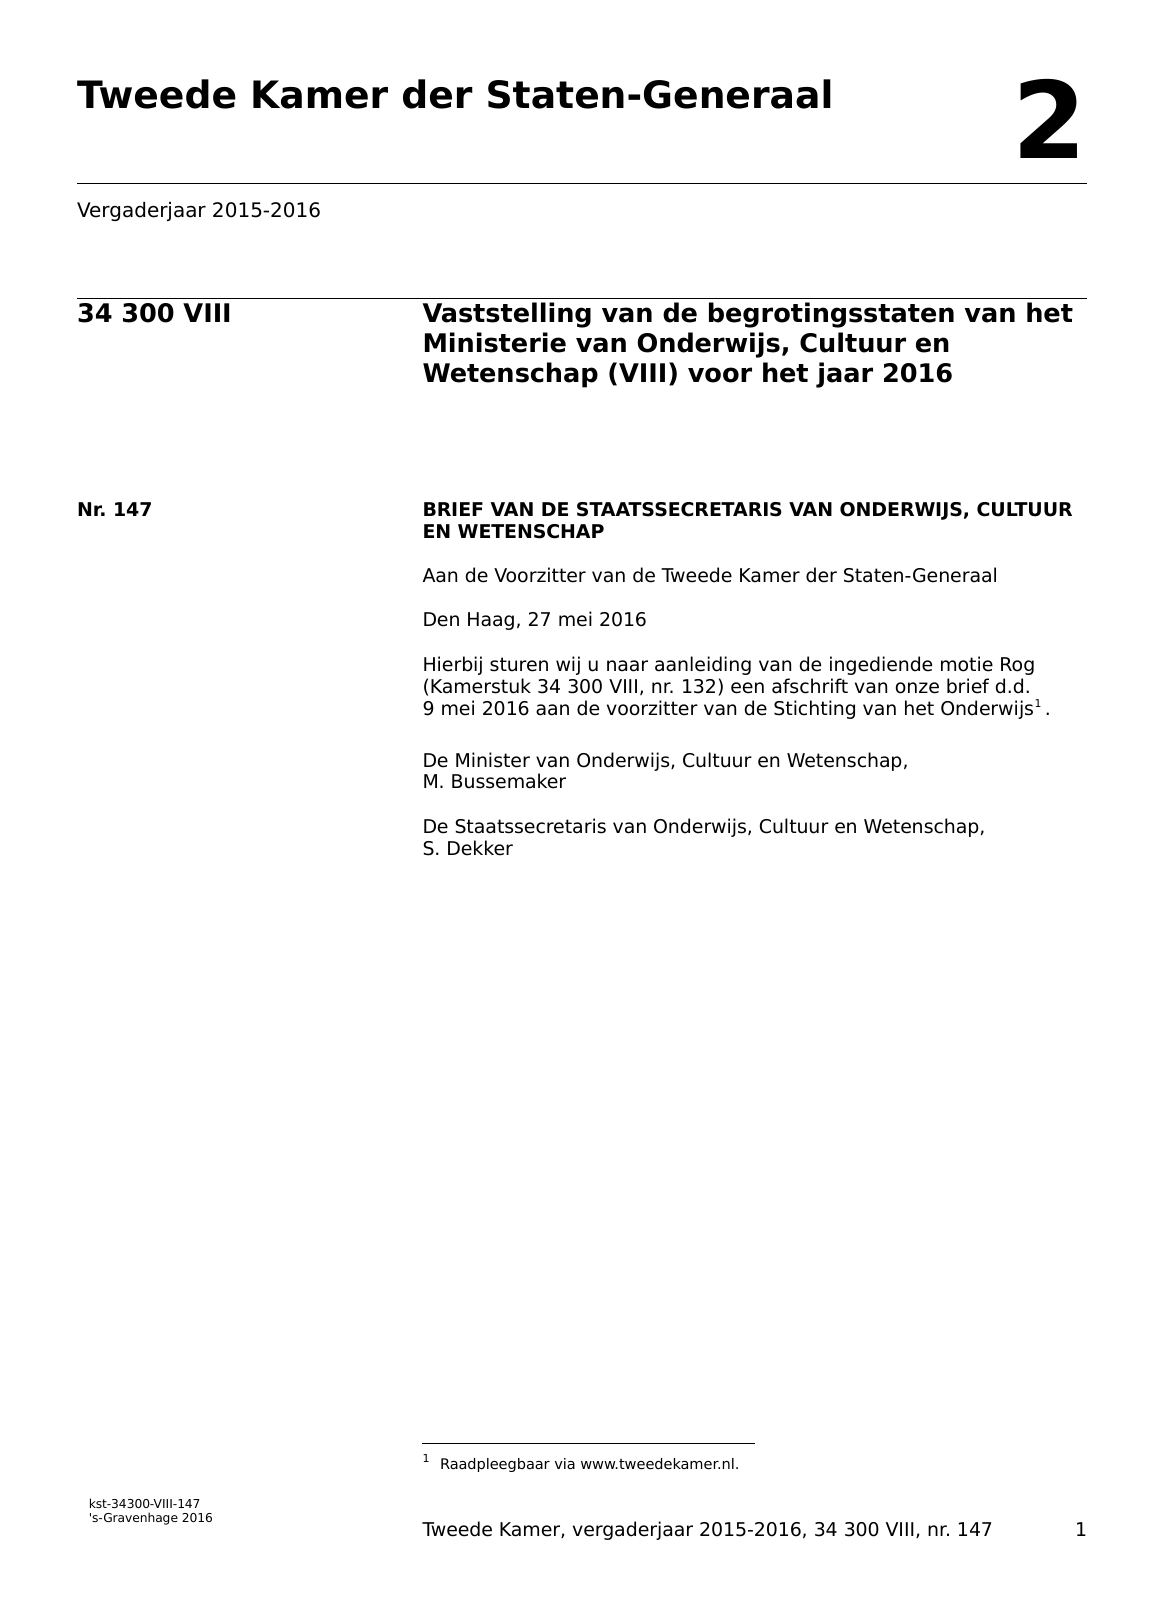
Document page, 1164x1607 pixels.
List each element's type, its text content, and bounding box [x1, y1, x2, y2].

table_header Tweede Kamer der Staten-Generaal [77, 59, 886, 183]
text Aan de Voorzitter van de Tweede Kamer der Staten-Generaal [422, 565, 1087, 587]
text Hierbij sturen wij u naar aanleiding van de ingediende motie Rog (Kamerstuk 34 300 VIII, nr. 132) een afschrift van onze brief d.d. 9 mei 2016 aan de voorzitter van de Stichting van het Onderwijs. [422, 653, 1087, 719]
text De Minister van Onderwijs, Cultuur en Wetenschap, M. Bussemaker [422, 749, 1087, 793]
subtitle 34 300 VIII Vaststelling van de begrotingsstaten van het Ministerie van Onderwijs, Cultuur en Wetenschap (VIII) voor het jaar 2016 [77, 299, 1087, 388]
text De Staatssecretaris van Onderwijs, Cultuur en Wetenschap, S. Dekker [422, 816, 1087, 859]
table_cell Vergaderjaar 2015-2016 [77, 184, 1087, 298]
subtitle Nr. 147 BRIEF VAN DE STAATSSECRETARIS VAN ONDERWIJS, CULTUUR EN WETENSCHAP [77, 499, 1087, 543]
table_header 2 [886, 59, 1087, 183]
text Raadpleegbaar via www.tweedekamer.nl. [422, 1452, 1087, 1474]
text 's-Gravenhage 2016 [88, 1511, 323, 1525]
text kst-34300-VIII-147 [88, 1497, 323, 1511]
text Den Haag, 27 mei 2016 [422, 609, 1087, 631]
